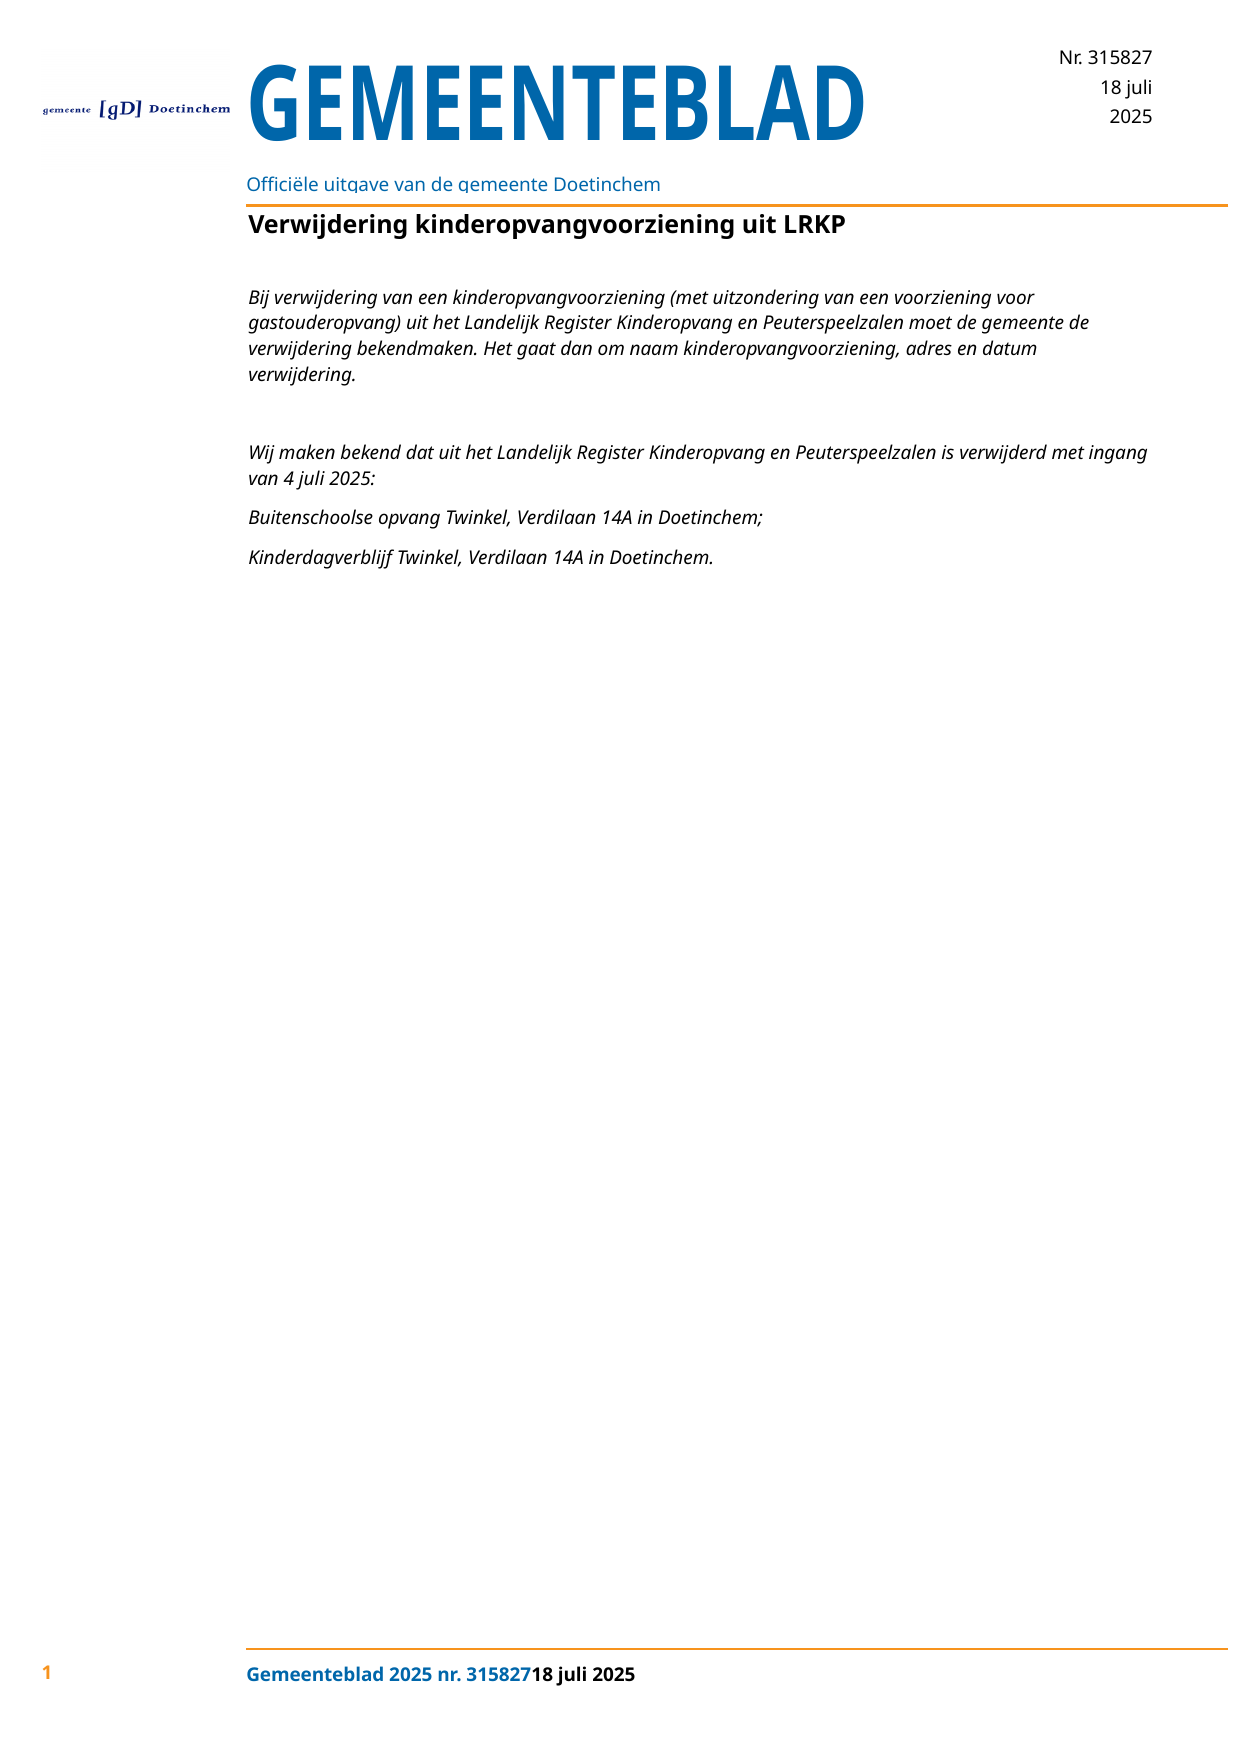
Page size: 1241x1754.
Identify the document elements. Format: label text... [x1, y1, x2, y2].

text Wij maken bekend dat uit het Landelijk Register Kinderopvang en Peuterspeelzalen is verwijderd met ingang van 4 juli 2025: [248, 439, 1152, 491]
text Kinderdagverblijf Twinkel, Verdilaan 14A in Doetinchem. [248, 544, 1152, 569]
text Buitenschoolse opvang Twinkel, Verdilaan 14A in Doetinchem; [248, 504, 1152, 530]
picture [41, 47, 231, 172]
text Verwijdering kinderopvangvoorziening uit LRKP [248, 207, 1152, 241]
text Bij verwijdering van een kinderopvangvoorziening (met uitzondering van een voorziening voor gastouderopvang) uit het Landelijk Register Kinderopvang en Peuterspeelzalen moet de gemeente de verwijdering bekendmaken. Het gaat dan om naam kinderopvangvoorziening, adres en datum verwijdering. [248, 284, 1152, 387]
